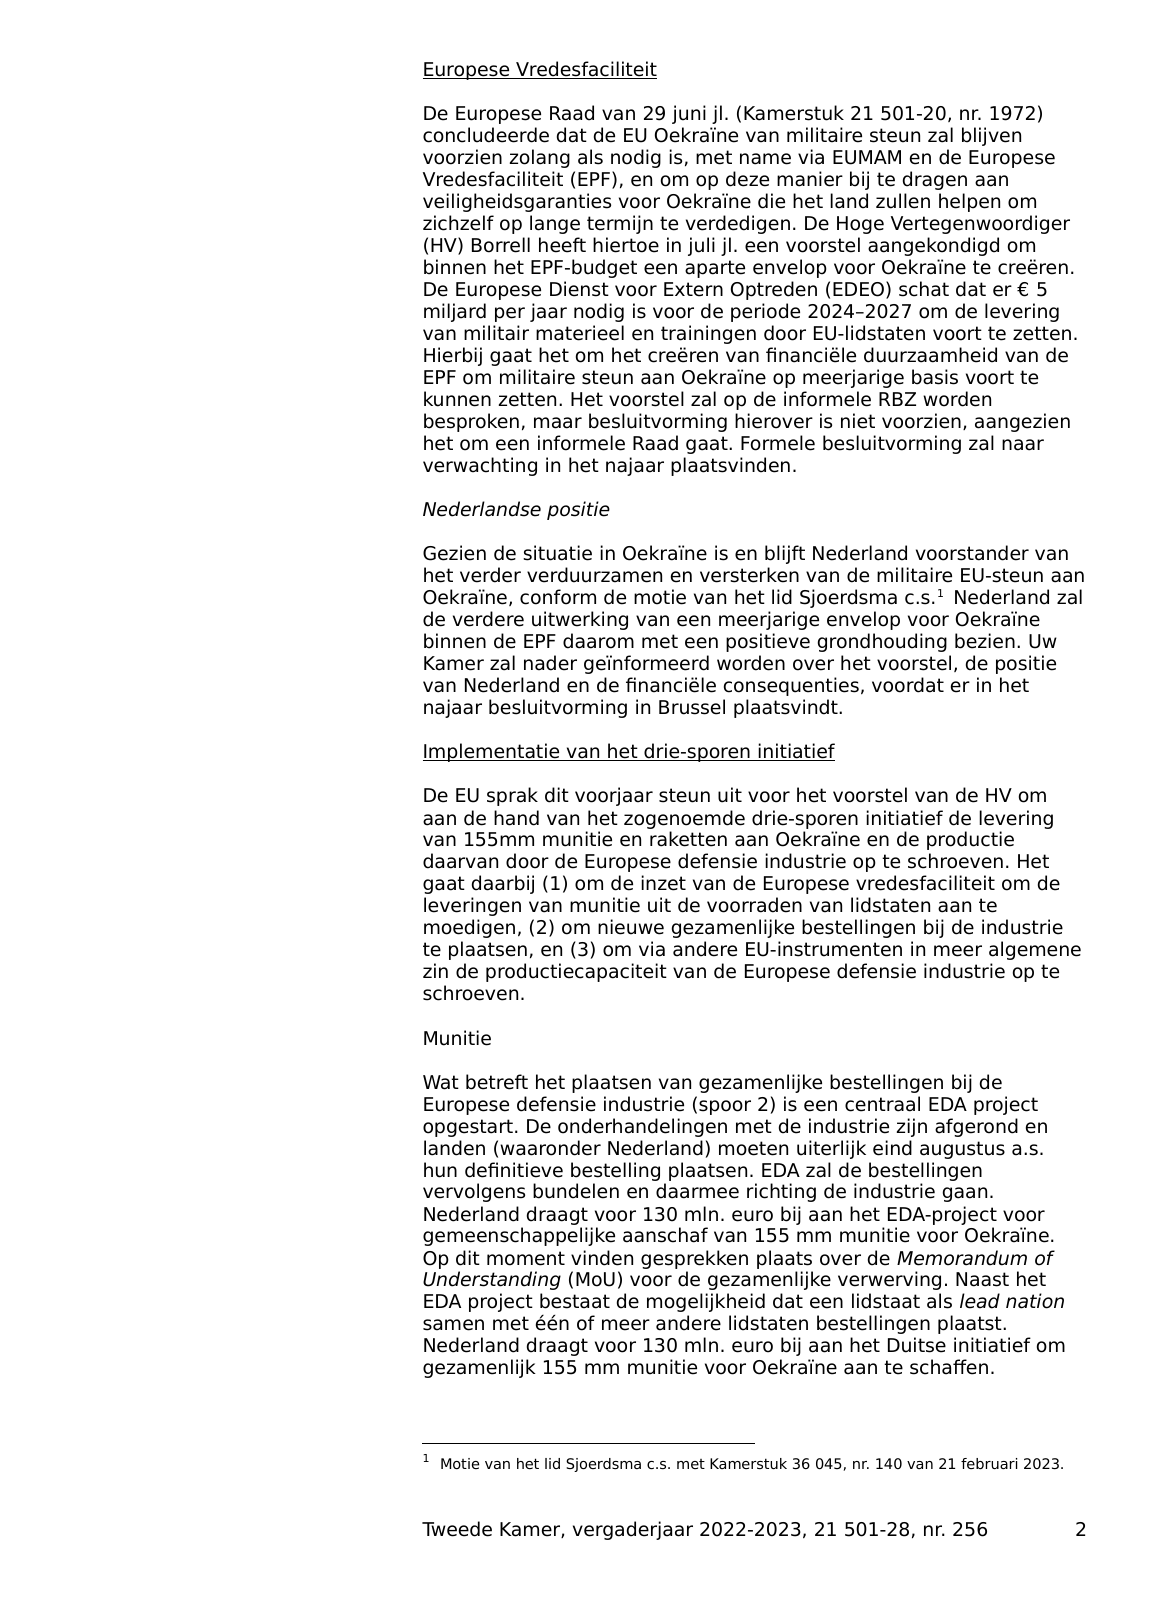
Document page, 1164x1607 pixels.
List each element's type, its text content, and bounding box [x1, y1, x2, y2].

text Gezien de situatie in Oekraïne is en blijft Nederland voorstander van het verder verduurzamen en versterken van de militaire EU-steun aan Oekraïne, conform de motie van het lid Sjoerdsma c.s. Nederland zal de verdere uitwerking van een meerjarige envelop voor Oekraïne binnen de EPF daarom met een positieve grondhouding bezien. Uw Kamer zal nader geïnformeerd worden over het voorstel, de positie van Nederland en de financiële consequenties, voordat er in het najaar besluitvorming in Brussel plaatsvindt. [422, 543, 1087, 719]
subtitle Europese Vredesfaciliteit [422, 59, 1087, 81]
subtitle Implementatie van het drie-sporen initiatief [422, 741, 1087, 763]
text De EU sprak dit voorjaar steun uit voor het voorstel van de HV om aan de hand van het zogenoemde drie-sporen initiatief de levering van 155mm munitie en raketten aan Oekraïne en de productie daarvan door de Europese defensie industrie op te schroeven. Het gaat daarbij (1) om de inzet van de Europese vredesfaciliteit om de leveringen van munitie uit de voorraden van lidstaten aan te moedigen, (2) om nieuwe gezamenlijke bestellingen bij de industrie te plaatsen, en (3) om via andere EU-instrumenten in meer algemene zin de productiecapaciteit van de Europese defensie industrie op te schroeven. [422, 785, 1087, 1005]
text De Europese Raad van 29 juni jl. (Kamerstuk 21 501-20, nr. 1972) concludeerde dat de EU Oekraïne van militaire steun zal blijven voorzien zolang als nodig is, met name via EUMAM en de Europese Vredesfaciliteit (EPF), en om op deze manier bij te dragen aan veiligheidsgaranties voor Oekraïne die het land zullen helpen om zichzelf op lange termijn te verdedigen. De Hoge Vertegenwoordiger (HV) Borrell heeft hiertoe in juli jl. een voorstel aangekondigd om binnen het EPF-budget een aparte envelop voor Oekraïne te creëren. De Europese Dienst voor Extern Optreden (EDEO) schat dat er € 5 miljard per jaar nodig is voor de periode 2024–2027 om de levering van militair materieel en trainingen door EU-lidstaten voort te zetten. Hierbij gaat het om het creëren van financiële duurzaamheid van de EPF om militaire steun aan Oekraïne op meerjarige basis voort te kunnen zetten. Het voorstel zal op de informele RBZ worden besproken, maar besluitvorming hierover is niet voorzien, aangezien het om een informele Raad gaat. Formele besluitvorming zal naar verwachting in het najaar plaatsvinden. [422, 103, 1087, 477]
text Wat betreft het plaatsen van gezamenlijke bestellingen bij de Europese defensie industrie (spoor 2) is een centraal EDA project opgestart. De onderhandelingen met de industrie zijn afgerond en landen (waaronder Nederland) moeten uiterlijk eind augustus a.s. hun definitieve bestelling plaatsen. EDA zal de bestellingen vervolgens bundelen en daarmee richting de industrie gaan. Nederland draagt voor 130 mln. euro bij aan het EDA-project voor gemeenschappelijke aanschaf van 155 mm munitie voor Oekraïne. Op dit moment vinden gesprekken plaats over de Memorandum of Understanding (MoU) voor de gezamenlijke verwerving. Naast het EDA project bestaat de mogelijkheid dat een lidstaat als lead nation samen met één of meer andere lidstaten bestellingen plaatst. Nederland draagt voor 130 mln. euro bij aan het Duitse initiatief om gezamenlijk 155 mm munitie voor Oekraïne aan te schaffen. [422, 1072, 1087, 1379]
subtitle Munitie [422, 1027, 1087, 1049]
text Motie van het lid Sjoerdsma c.s. met Kamerstuk 36 045, nr. 140 van 21 februari 2023. [422, 1452, 1087, 1474]
subtitle Nederlandse positie [422, 499, 1087, 521]
